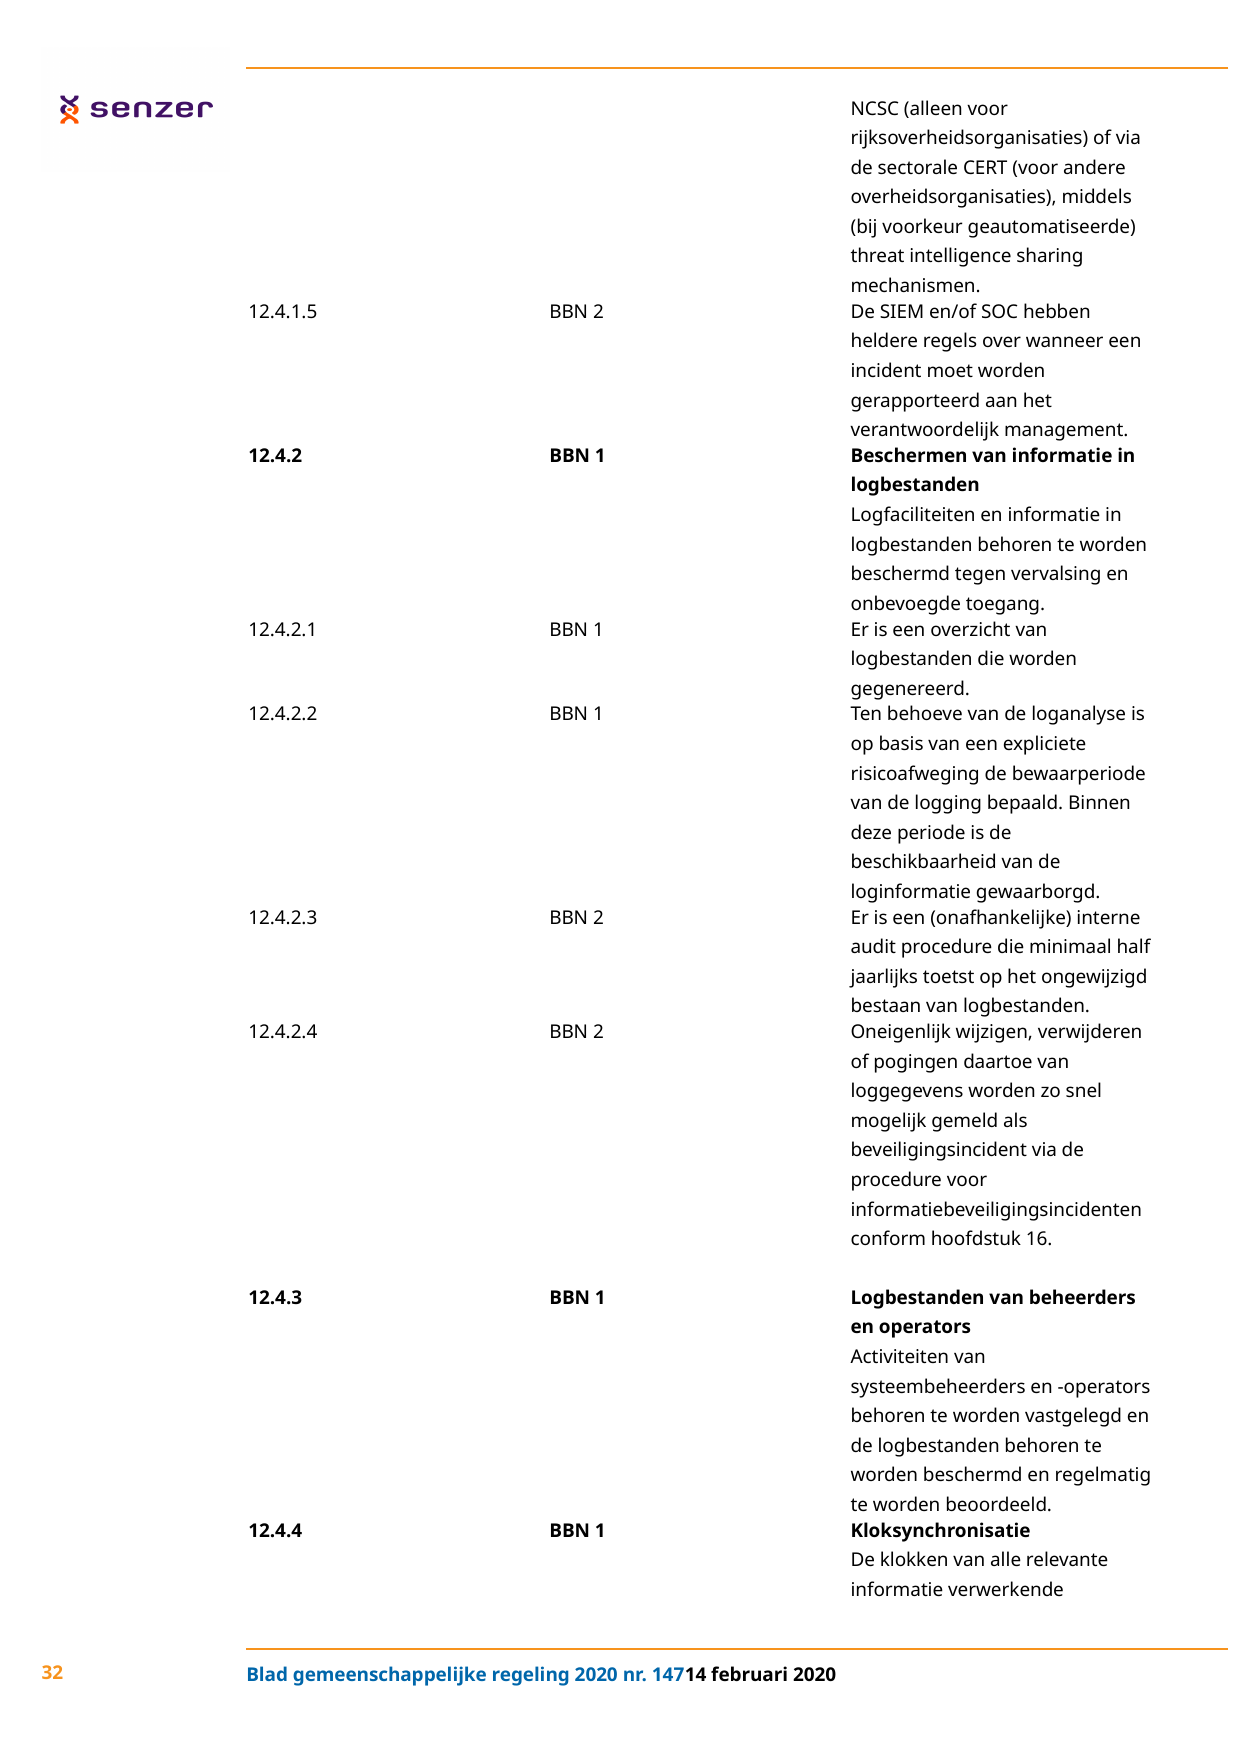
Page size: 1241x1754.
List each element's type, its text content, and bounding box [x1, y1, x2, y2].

table_cell 12.4.2.1 [248, 616, 549, 701]
table_cell 12.4.4 [248, 1517, 549, 1602]
table_cell 12.4.2.3 [248, 904, 549, 1018]
table_cell BBN 2 [549, 298, 850, 442]
table_cell Ten behoeve van de loganalyse is op basis van een expliciete risicoafweging de bewaarperiode van de logging bepaald. Binnen deze periode is de beschikbaarheid van de loginformatie gewaarborgd. [850, 701, 1152, 904]
table_cell Kloksynchronisatie De klokken van alle relevante informatie verwerkende [850, 1517, 1152, 1602]
table_cell Beschermen van informatie in logbestanden Logfaciliteiten en informatie in logbestanden behoren te worden beschermd tegen vervalsing en onbevoegde toegang. [850, 442, 1152, 616]
picture [41, 47, 231, 172]
table_cell 12.4.2.2 [248, 701, 549, 904]
table_header Logbestanden van beheerders en operators Activiteiten van systeembeheerders en -operators behoren te worden vastgelegd en de logbestanden behoren te worden beschermd en regelmatig te worden beoordeeld. [850, 1284, 1152, 1517]
table_cell BBN 1 [549, 442, 850, 616]
table_cell De SIEM en/of SOC hebben heldere regels over wanneer een incident moet worden gerapporteerd aan het verantwoordelijk management. [850, 298, 1152, 442]
table_cell [549, 95, 850, 298]
table_cell [248, 95, 549, 298]
table_cell BBN 1 [549, 1517, 850, 1602]
table_cell Er is een overzicht van logbestanden die worden gegenereerd. [850, 616, 1152, 701]
table_cell BBN 1 [549, 701, 850, 904]
table_header 12.4.3 [248, 1284, 549, 1517]
table_header BBN 1 [549, 1284, 850, 1517]
table_cell BBN 1 [549, 616, 850, 701]
table_cell 12.4.2 [248, 442, 549, 616]
table_cell 12.4.2.4 [248, 1018, 549, 1251]
table_cell Er is een (onafhankelijke) interne audit procedure die minimaal half jaarlijks toetst op het ongewijzigd bestaan van logbestanden. [850, 904, 1152, 1018]
table_cell BBN 2 [549, 904, 850, 1018]
table_cell BBN 2 [549, 1018, 850, 1251]
table_cell 12.4.1.5 [248, 298, 549, 442]
table_cell NCSC (alleen voor rijksoverheidsorganisaties) of via de sectorale CERT (voor andere overheidsorganisaties), middels (bij voorkeur geautomatiseerde) threat intelligence sharing mechanismen. [850, 95, 1152, 298]
table_cell Oneigenlijk wijzigen, verwijderen of pogingen daartoe van loggegevens worden zo snel mogelijk gemeld als beveiligingsincident via de procedure voor informatiebeveiligingsincidenten conform hoofdstuk 16. [850, 1018, 1152, 1251]
